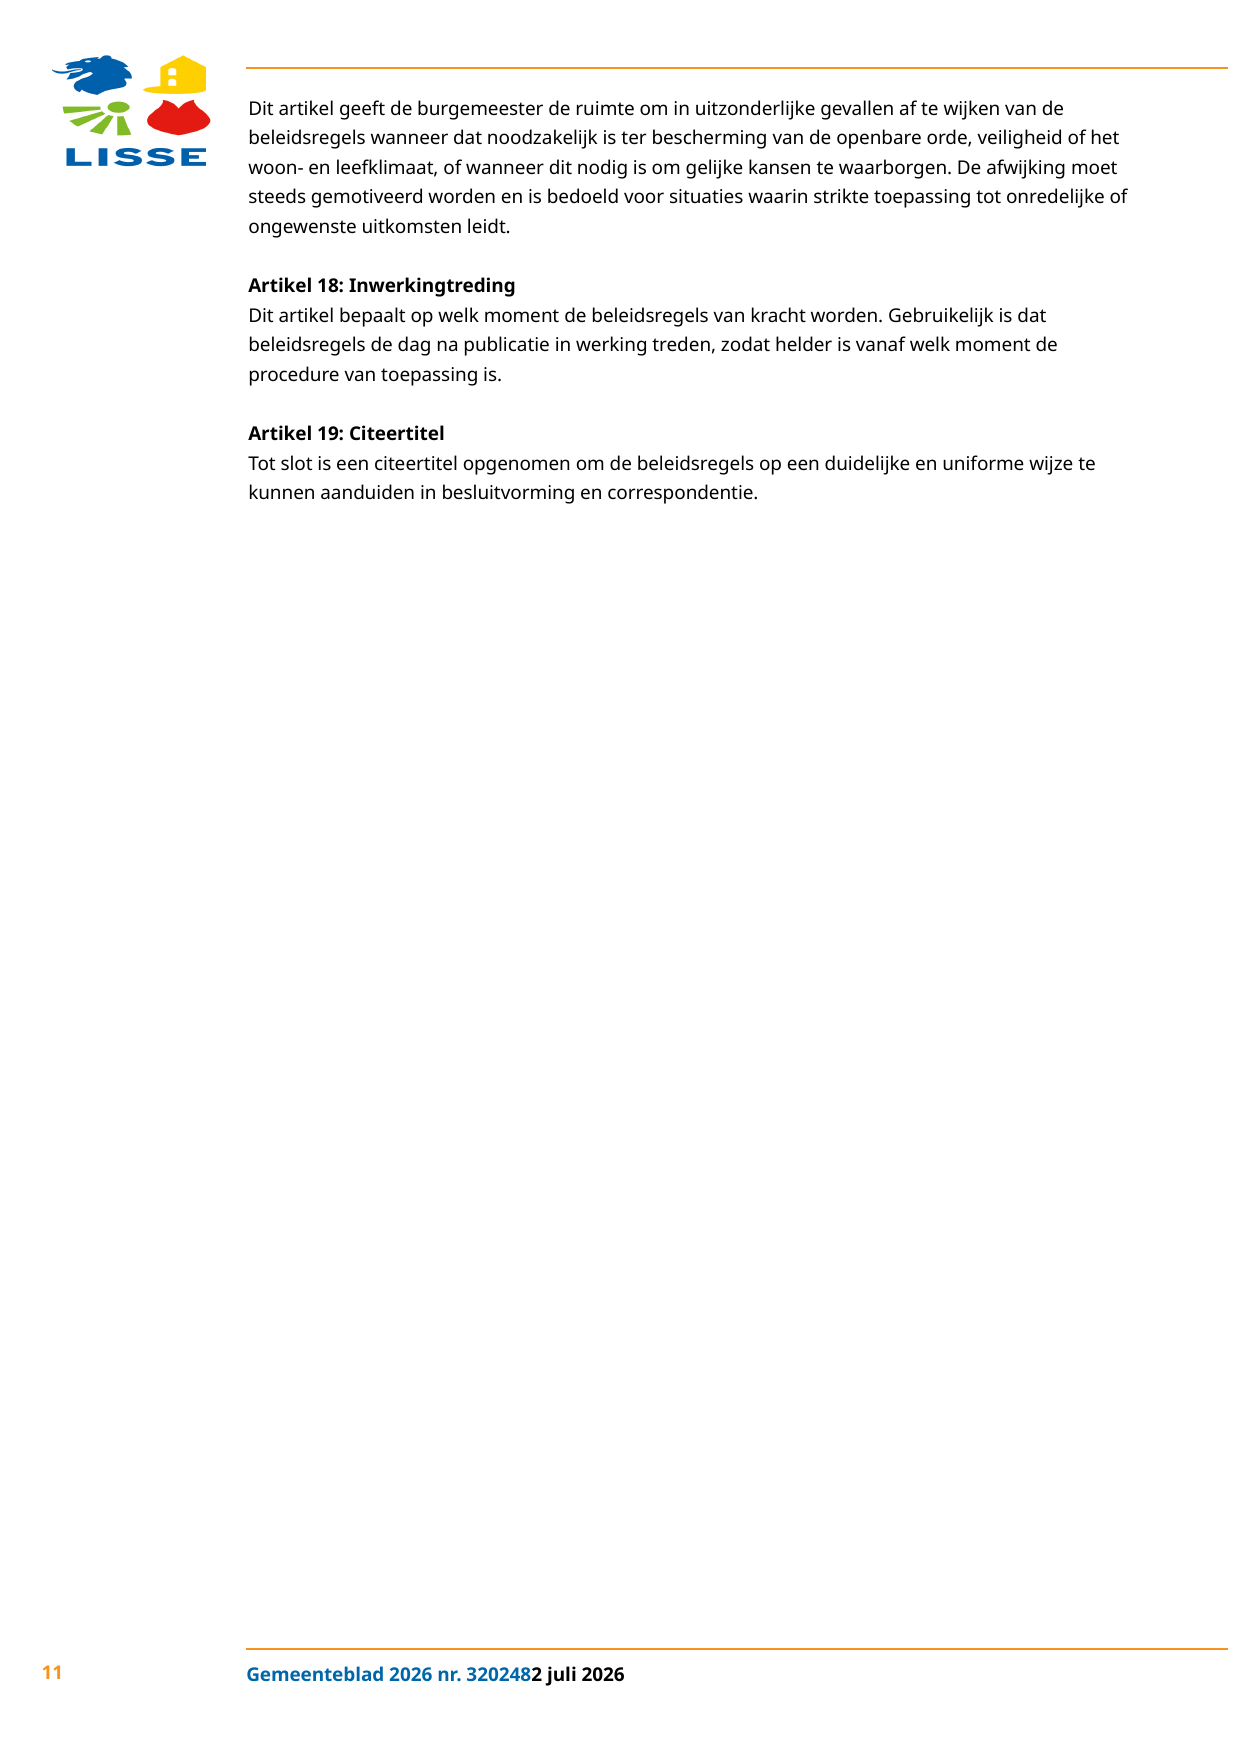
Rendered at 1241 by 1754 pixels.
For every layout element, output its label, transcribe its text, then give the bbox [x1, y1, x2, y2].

text Tot slot is een citeertitel opgenomen om de beleidsregels op een duidelijke en uniforme wijze te kunnen aanduiden in besluitvorming en correspondentie. [248, 450, 1152, 505]
text Artikel 19: Citeertitel [248, 420, 1152, 446]
text Dit artikel bepaalt op welk moment de beleidsregels van kracht worden. Gebruikelijk is dat beleidsregels de dag na publicatie in werking treden, zodat helder is vanaf welk moment de procedure van toepassing is. [248, 302, 1152, 387]
picture [41, 47, 231, 172]
text Artikel 18: Inwerkingtreding [248, 272, 1152, 298]
text Dit artikel geeft de burgemeester de ruimte om in uitzonderlijke gevallen af te wijken van de beleidsregels wanneer dat noodzakelijk is ter bescherming van de openbare orde, veiligheid of het woon‑ en leefklimaat, of wanneer dit nodig is om gelijke kansen te waarborgen. De afwijking moet steeds gemotiveerd worden en is bedoeld voor situaties waarin strikte toepassing tot onredelijke of ongewenste uitkomsten leidt. [248, 95, 1152, 239]
